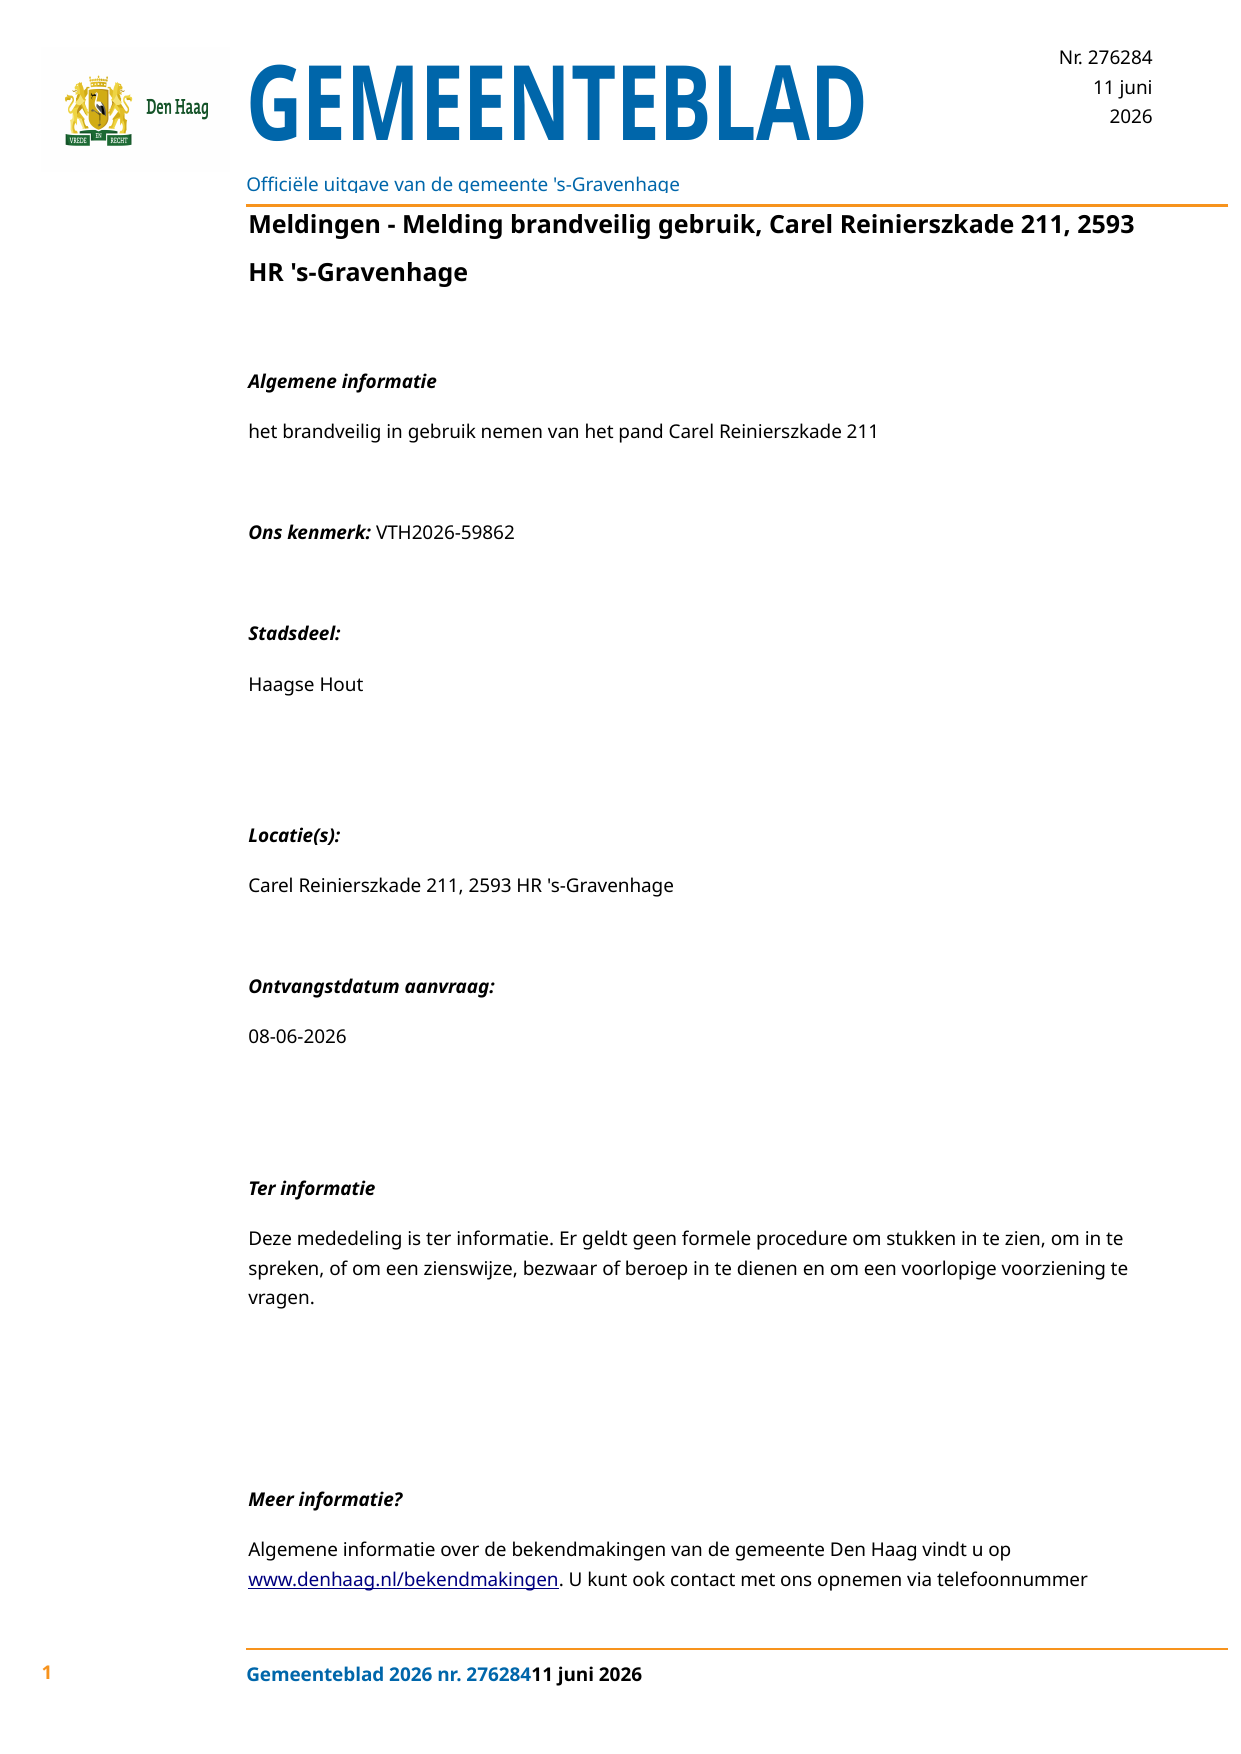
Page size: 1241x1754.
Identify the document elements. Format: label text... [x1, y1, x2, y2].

text 08-06-2026 [248, 1024, 1152, 1049]
text Stadsdeel: [248, 620, 1152, 646]
text Ons kenmerk: VTH2026-59862 [248, 519, 1152, 545]
picture [41, 47, 231, 172]
text het brandveilig in gebruik nemen van het pand Carel Reinierszkade 211 [248, 419, 1152, 444]
text Deze mededeling is ter informatie. Er geldt geen formele procedure om stukken in te zien, om in te spreken, of om een zienswijze, bezwaar of beroep in te dienen en om een voorlopige voorziening te vragen. [248, 1225, 1152, 1310]
text Meer informatie? [248, 1486, 1152, 1512]
text Locatie(s): [248, 822, 1152, 848]
text Algemene informatie [248, 368, 1152, 394]
text Algemene informatie over de bekendmakingen van de gemeente Den Haag vindt u op www.denhaag.nl/bekendmakingen. U kunt ook contact met ons opnemen via telefoonnummer [248, 1537, 1152, 1592]
text Carel Reinierszkade 211, 2593 HR 's-Gravenhage [248, 872, 1152, 898]
text Meldingen - Melding brandveilig gebruik, Carel Reinierszkade 211, 2593 HR 's-Gravenhage [248, 207, 1152, 288]
text Ontvangstdatum aanvraag: [248, 973, 1152, 999]
text Haagse Hout [248, 671, 1152, 697]
text Ter informatie [248, 1175, 1152, 1201]
